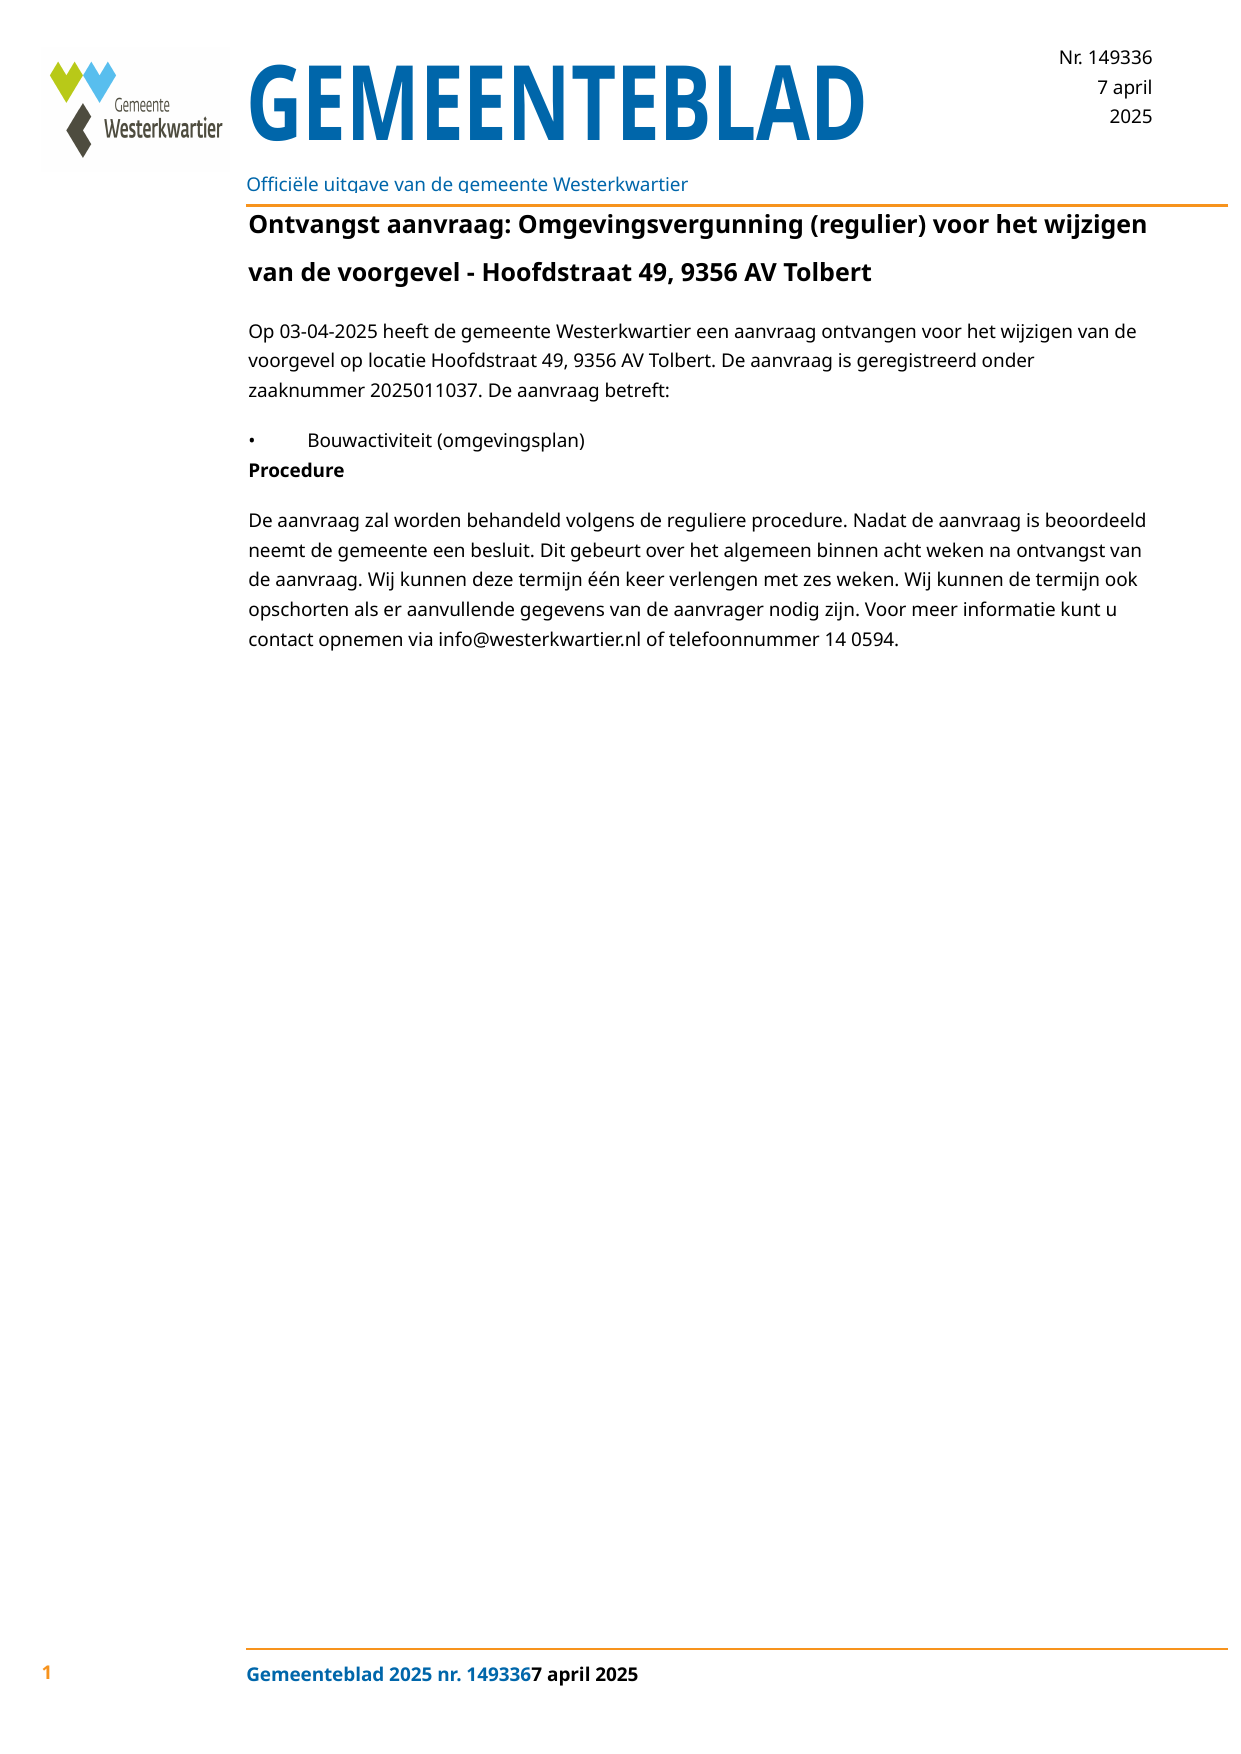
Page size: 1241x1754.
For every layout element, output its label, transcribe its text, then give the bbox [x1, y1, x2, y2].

text Ontvangst aanvraag: Omgevingsvergunning (regulier) voor het wijzigen van de voorgevel - Hoofdstraat 49, 9356 AV Tolbert [248, 207, 1152, 288]
text Op 03-04-2025 heeft de gemeente Westerkwartier een aanvraag ontvangen voor het wijzigen van de voorgevel op locatie Hoofdstraat 49, 9356 AV Tolbert. De aanvraag is geregistreerd onder zaaknummer 2025011037. De aanvraag betreft: [248, 318, 1152, 403]
list Bouwactiviteit (omgevingsplan) [248, 427, 1152, 453]
text De aanvraag zal worden behandeld volgens de reguliere procedure. Nadat de aanvraag is beoordeeld neemt de gemeente een besluit. Dit gebeurt over het algemeen binnen acht weken na ontvangst van de aanvraag. Wij kunnen deze termijn één keer verlengen met zes weken. Wij kunnen de termijn ook opschorten als er aanvullende gegevens van de aanvrager nodig zijn. Voor meer informatie kunt u contact opnemen via info@westerkwartier.nl of telefoonnummer 14 0594. [248, 507, 1152, 652]
picture [41, 47, 231, 172]
text Procedure [248, 457, 1152, 483]
